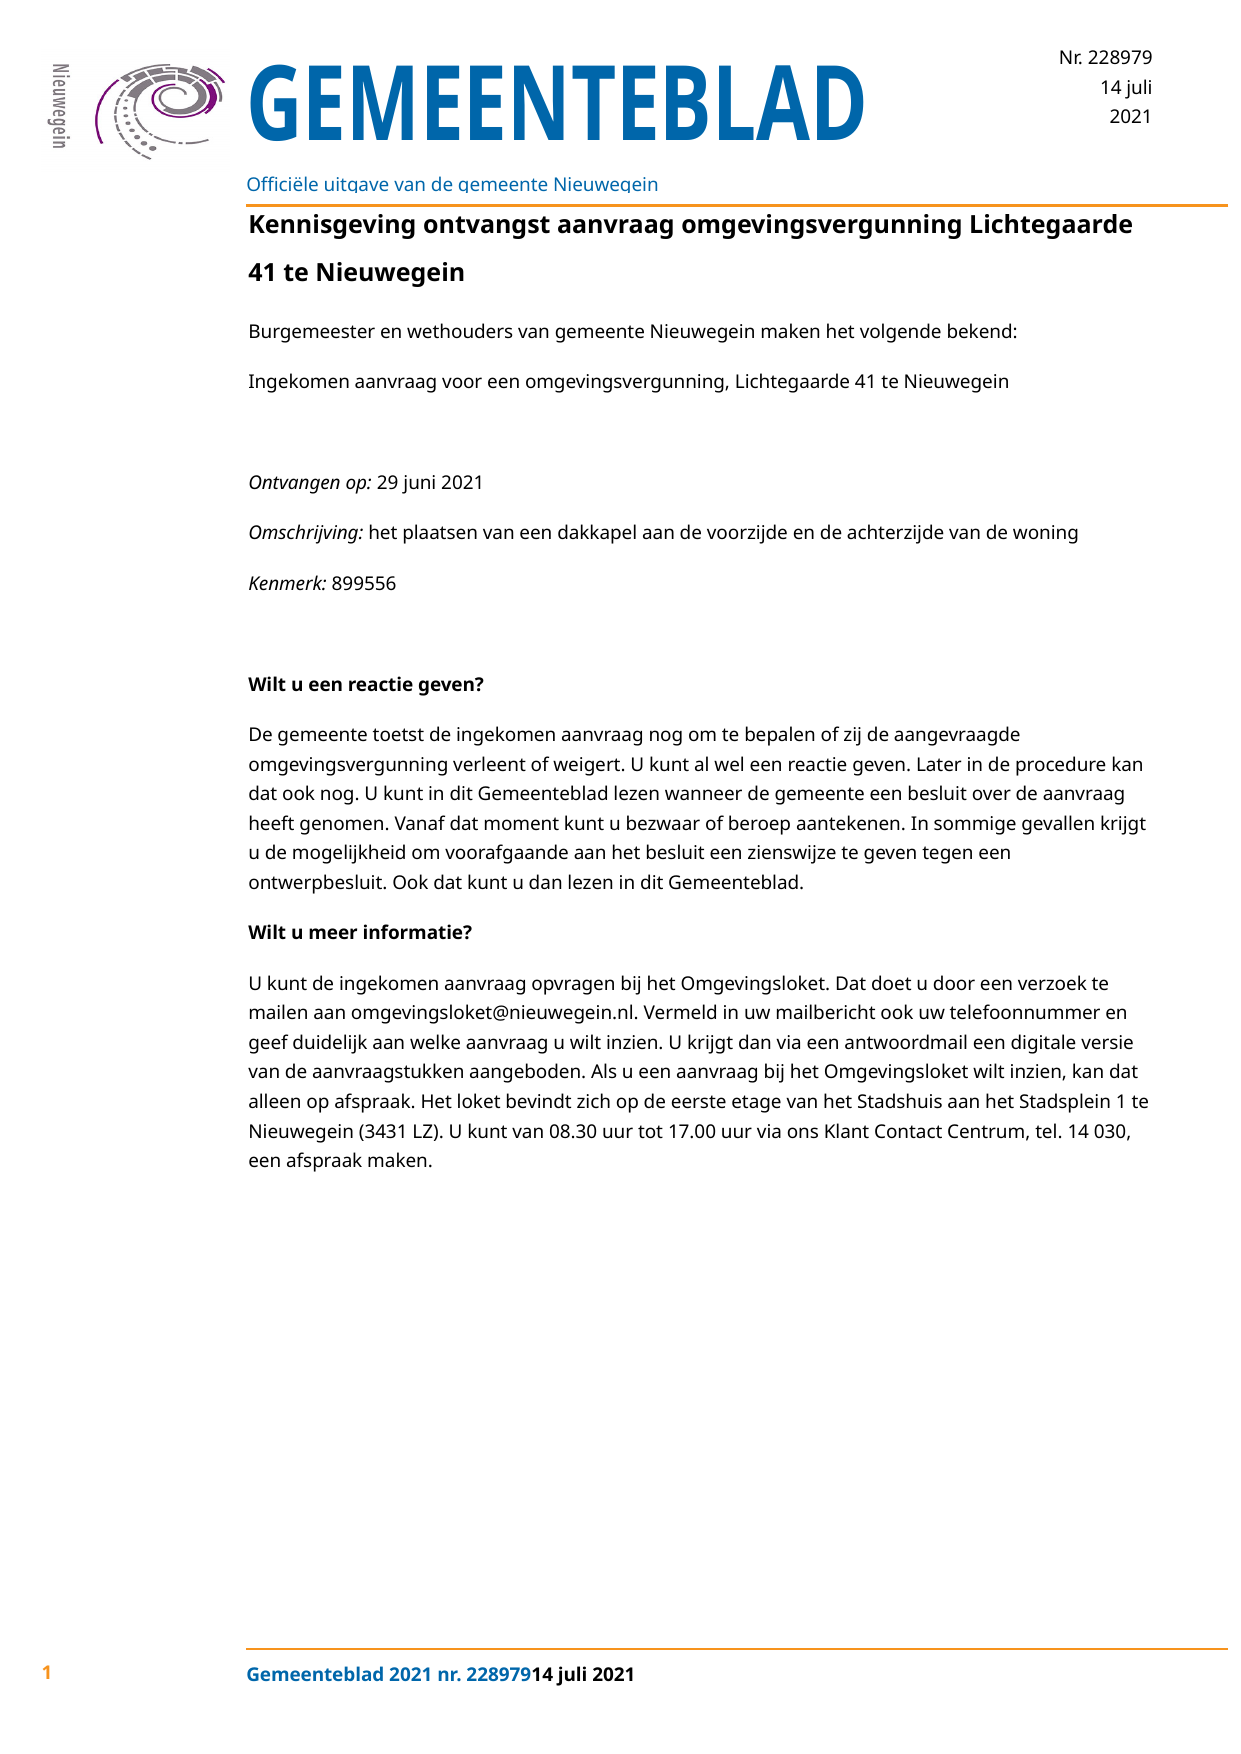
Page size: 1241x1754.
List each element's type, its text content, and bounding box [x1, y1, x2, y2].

text Kennisgeving ontvangst aanvraag omgevingsvergunning Lichtegaarde 41 te Nieuwegein [248, 207, 1152, 288]
text Wilt u een reactie geven? [248, 671, 1152, 697]
text Ingekomen aanvraag voor een omgevingsvergunning, Lichtegaarde 41 te Nieuwegein [248, 368, 1152, 394]
text Kenmerk: 899556 [248, 570, 1152, 596]
text De gemeente toetst de ingekomen aanvraag nog om te bepalen of zij de aangevraagde omgevingsvergunning verleent of weigert. U kunt al wel een reactie geven. Later in de procedure kan dat ook nog. U kunt in dit Gemeenteblad lezen wanneer de gemeente een besluit over de aanvraag heeft genomen. Vanaf dat moment kunt u bezwaar of beroep aantekenen. In sommige gevallen krijgt u de mogelijkheid om voorafgaande aan het besluit een zienswijze te geven tegen een ontwerpbesluit. Ook dat kunt u dan lezen in dit Gemeenteblad. [248, 721, 1152, 895]
text Burgemeester en wethouders van gemeente Nieuwegein maken het volgende bekend: [248, 318, 1152, 344]
text Ontvangen op: 29 juni 2021 [248, 469, 1152, 495]
picture [41, 47, 231, 172]
text Omschrijving: het plaatsen van een dakkapel aan de voorzijde en de achterzijde van de woning [248, 519, 1152, 545]
text Wilt u meer informatie? [248, 919, 1152, 945]
text U kunt de ingekomen aanvraag opvragen bij het Omgevingsloket. Dat doet u door een verzoek te mailen aan omgevingsloket@nieuwegein.nl. Vermeld in uw mailbericht ook uw telefoonnummer en geef duidelijk aan welke aanvraag u wilt inzien. U krijgt dan via een antwoordmail een digitale versie van de aanvraagstukken aangeboden. Als u een aanvraag bij het Omgevingsloket wilt inzien, kan dat alleen op afspraak. Het loket bevindt zich op de eerste etage van het Stadshuis aan het Stadsplein 1 te Nieuwegein (3431 LZ). U kunt van 08.30 uur tot 17.00 uur via ons Klant Contact Centrum, tel. 14 030, een afspraak maken. [248, 970, 1152, 1173]
